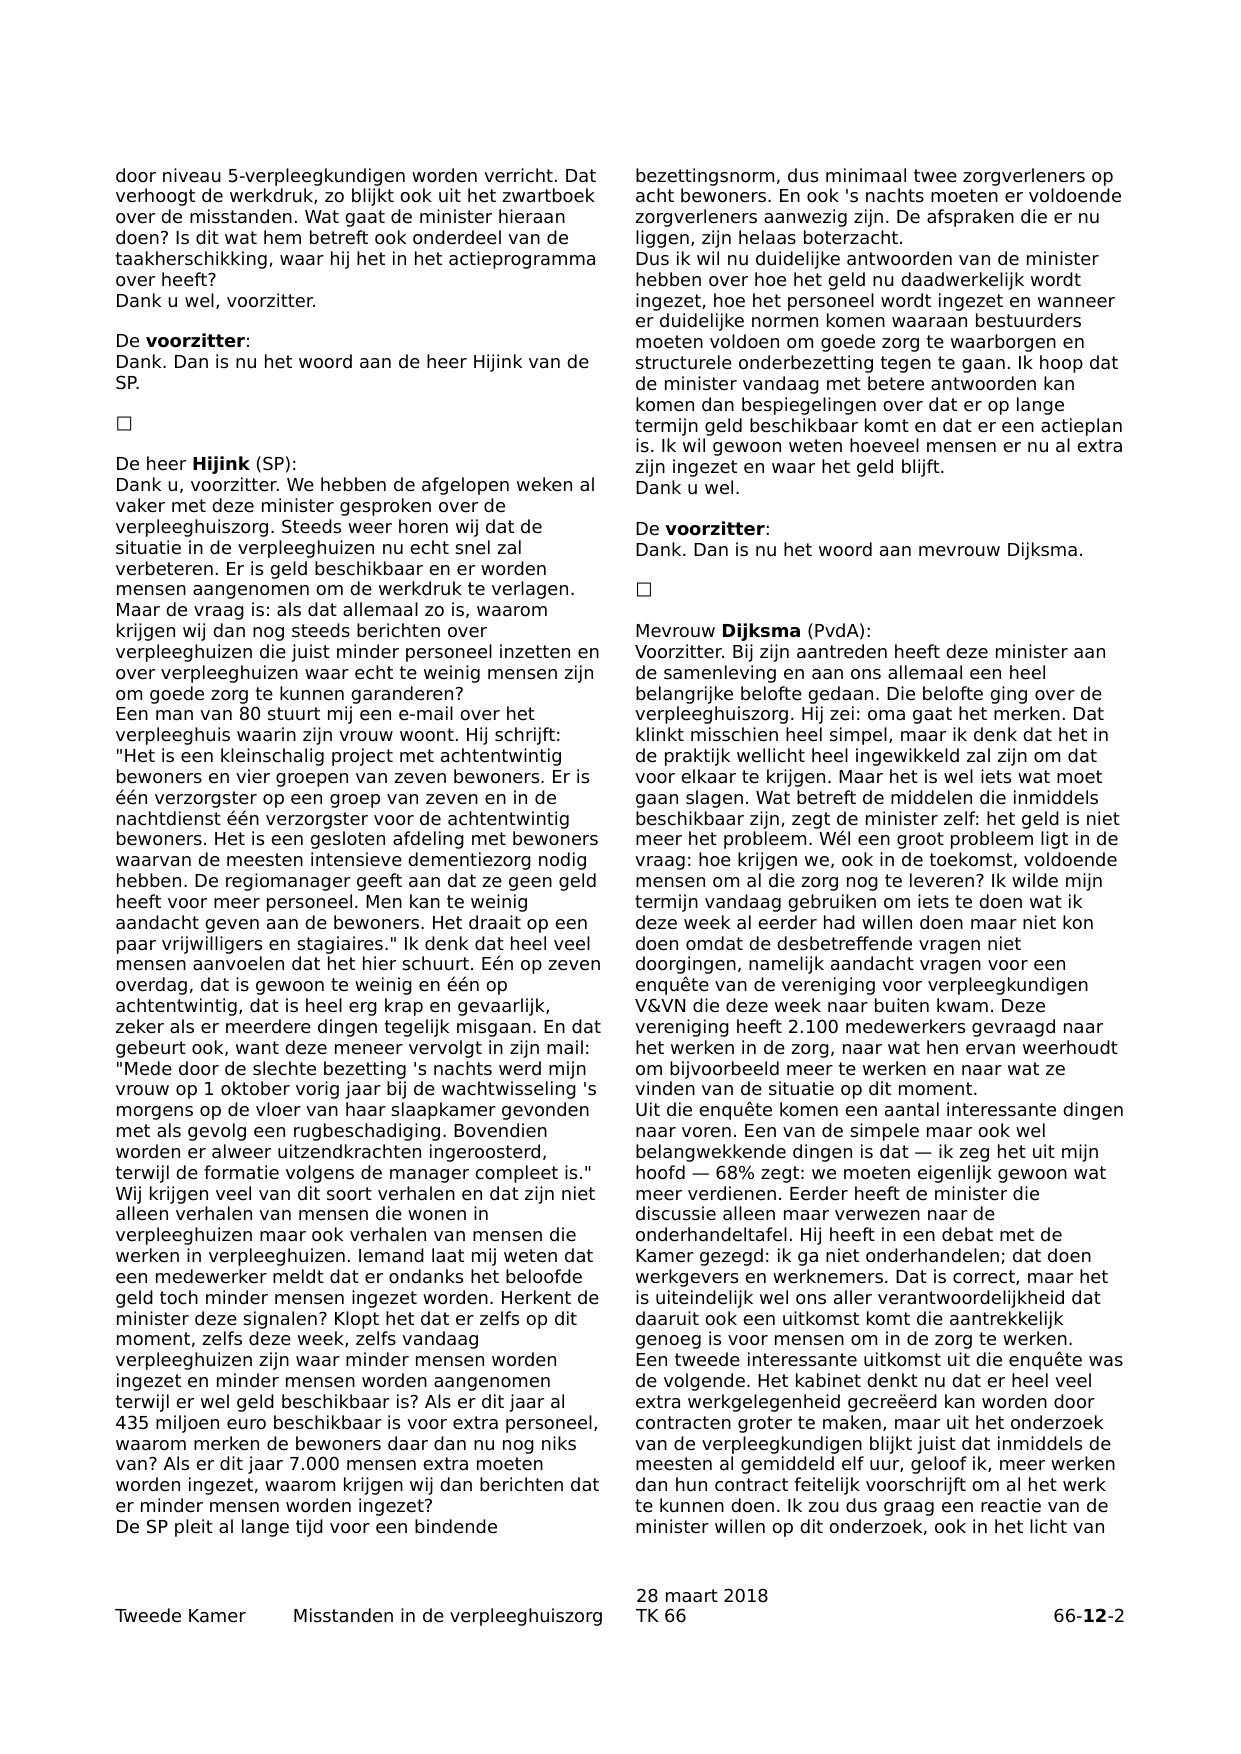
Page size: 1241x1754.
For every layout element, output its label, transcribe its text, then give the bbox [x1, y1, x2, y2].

text bezettingsnorm, dus minimaal twee zorgverleners op acht bewoners. En ook 's nachts moeten er voldoende zorgverleners aanwezig zijn. De afspraken die er nu liggen, zijn helaas boterzacht. [635, 165, 1125, 249]
text Uit die enquête komen een aantal interessante dingen naar voren. Een van de simpele maar ook wel belangwekkende dingen is dat — ik zeg het uit mijn hoofd — 68% zegt: we moeten eigenlijk gewoon wat meer verdienen. Eerder heeft de minister die discussie alleen maar verwezen naar de onderhandeltafel. Hij heeft in een debat met de Kamer gezegd: ik ga niet onderhandelen; dat doen werkgevers en werknemers. Dat is correct, maar het is uiteindelijk wel ons aller verantwoordelijkheid dat daaruit ook een uitkomst komt die aantrekkelijk genoeg is voor mensen om in de zorg te werken. [635, 1100, 1125, 1350]
text De voorzitter: [635, 519, 1125, 539]
text Dus ik wil nu duidelijke antwoorden van de minister hebben over hoe het geld nu daadwerkelijk wordt ingezet, hoe het personeel wordt ingezet en wanneer er duidelijke normen komen waaraan bestuurders moeten voldoen om goede zorg te waarborgen en structurele onderbezetting tegen te gaan. Ik hoop dat de minister vandaag met betere antwoorden kan komen dan bespiegelingen over dat er op lange termijn geld beschikbaar komt en dat er een actieplan is. Ik wil gewoon weten hoeveel mensen er nu al extra zijn ingezet en waar het geld blijft. [635, 249, 1125, 478]
text Wij krijgen veel van dit soort verhalen en dat zijn niet alleen verhalen van mensen die wonen in verpleeghuizen maar ook verhalen van mensen die werken in verpleeghuizen. Iemand laat mij weten dat een medewerker meldt dat er ondanks het beloofde geld toch minder mensen ingezet worden. Herkent de minister deze signalen? Klopt het dat er zelfs op dit moment, zelfs deze week, zelfs vandaag verpleeghuizen zijn waar minder mensen worden ingezet en minder mensen worden aangenomen terwijl er wel geld beschikbaar is? Als er dit jaar al 435 miljoen euro beschikbaar is voor extra personeel, waarom merken de bewoners daar dan nu nog niks van? Als er dit jaar 7.000 mensen extra moeten worden ingezet, waarom krijgen wij dan berichten dat er minder mensen worden ingezet? [115, 1183, 605, 1517]
text De SP pleit al lange tijd voor een bindende [115, 1517, 605, 1537]
text De voorzitter: [115, 331, 605, 352]
text Dank. Dan is nu het woord aan de heer Hijink van de SP. [115, 352, 605, 393]
text ⬜ [635, 580, 1125, 601]
text Mevrouw Dijksma (PvdA): [635, 621, 1125, 642]
text Een tweede interessante uitkomst uit die enquête was de volgende. Het kabinet denkt nu dat er heel veel extra werkgelegenheid gecreëerd kan worden door contracten groter te maken, maar uit het onderzoek van de verpleegkundigen blijkt juist dat inmiddels de meesten al gemiddeld elf uur, geloof ik, meer werken dan hun contract feitelijk voorschrijft om al het werk te kunnen doen. Ik zou dus graag een reactie van de minister willen op dit onderzoek, ook in het licht van [635, 1350, 1125, 1537]
text Voorzitter. Bij zijn aantreden heeft deze minister aan de samenleving en aan ons allemaal een heel belangrijke belofte gedaan. Die belofte ging over de verpleeghuiszorg. Hij zei: oma gaat het merken. Dat klinkt misschien heel simpel, maar ik denk dat het in de praktijk wellicht heel ingewikkeld zal zijn om dat voor elkaar te krijgen. Maar het is wel iets wat moet gaan slagen. Wat betreft de middelen die inmiddels beschikbaar zijn, zegt de minister zelf: het geld is niet meer het probleem. Wél een groot probleem ligt in de vraag: hoe krijgen we, ook in de toekomst, voldoende mensen om al die zorg nog te leveren? Ik wilde mijn termijn vandaag gebruiken om iets te doen wat ik deze week al eerder had willen doen maar niet kon doen omdat de desbetreffende vragen niet doorgingen, namelijk aandacht vragen voor een enquête van de vereniging voor verpleegkundigen V&VN die deze week naar buiten kwam. Deze vereniging heeft 2.100 medewerkers gevraagd naar het werken in de zorg, naar wat hen ervan weerhoudt om bijvoorbeeld meer te werken en naar wat ze vinden van de situatie op dit moment. [635, 642, 1125, 1100]
text Dank u, voorzitter. We hebben de afgelopen weken al vaker met deze minister gesproken over de verpleeghuiszorg. Steeds weer horen wij dat de situatie in de verpleeghuizen nu echt snel zal verbeteren. Er is geld beschikbaar en er worden mensen aangenomen om de werkdruk te verlagen. Maar de vraag is: als dat allemaal zo is, waarom krijgen wij dan nog steeds berichten over verpleeghuizen die juist minder personeel inzetten en over verpleeghuizen waar echt te weinig mensen zijn om goede zorg te kunnen garanderen? [115, 475, 605, 704]
text Dank. Dan is nu het woord aan mevrouw Dijksma. [635, 539, 1125, 560]
text Dank u wel, voorzitter. [115, 290, 605, 311]
text De heer Hijink (SP): [115, 454, 605, 475]
text door niveau 5-verpleegkundigen worden verricht. Dat verhoogt de werkdruk, zo blijkt ook uit het zwartboek over de misstanden. Wat gaat de minister hieraan doen? Is dit wat hem betreft ook onderdeel van de taakherschikking, waar hij het in het actieprogramma over heeft? [115, 165, 605, 290]
text ⬜ [115, 413, 605, 434]
text Dank u wel. [635, 478, 1125, 499]
text Een man van 80 stuurt mij een e-mail over het verpleeghuis waarin zijn vrouw woont. Hij schrijft: "Het is een kleinschalig project met achtentwintig bewoners en vier groepen van zeven bewoners. Er is één verzorgster op een groep van zeven en in de nachtdienst één verzorgster voor de achtentwintig bewoners. Het is een gesloten afdeling met bewoners waarvan de meesten intensieve dementiezorg nodig hebben. De regiomanager geeft aan dat ze geen geld heeft voor meer personeel. Men kan te weinig aandacht geven aan de bewoners. Het draait op een paar vrijwilligers en stagiaires." Ik denk dat heel veel mensen aanvoelen dat het hier schuurt. Eén op zeven overdag, dat is gewoon te weinig en één op achtentwintig, dat is heel erg krap en gevaarlijk, zeker als er meerdere dingen tegelijk misgaan. En dat gebeurt ook, want deze meneer vervolgt in zijn mail: "Mede door de slechte bezetting 's nachts werd mijn vrouw op 1 oktober vorig jaar bij de wachtwisseling 's morgens op de vloer van haar slaapkamer gevonden met als gevolg een rugbeschadiging. Bovendien worden er alweer uitzendkrachten ingeroosterd, terwijl de formatie volgens de manager compleet is." [115, 704, 605, 1183]
